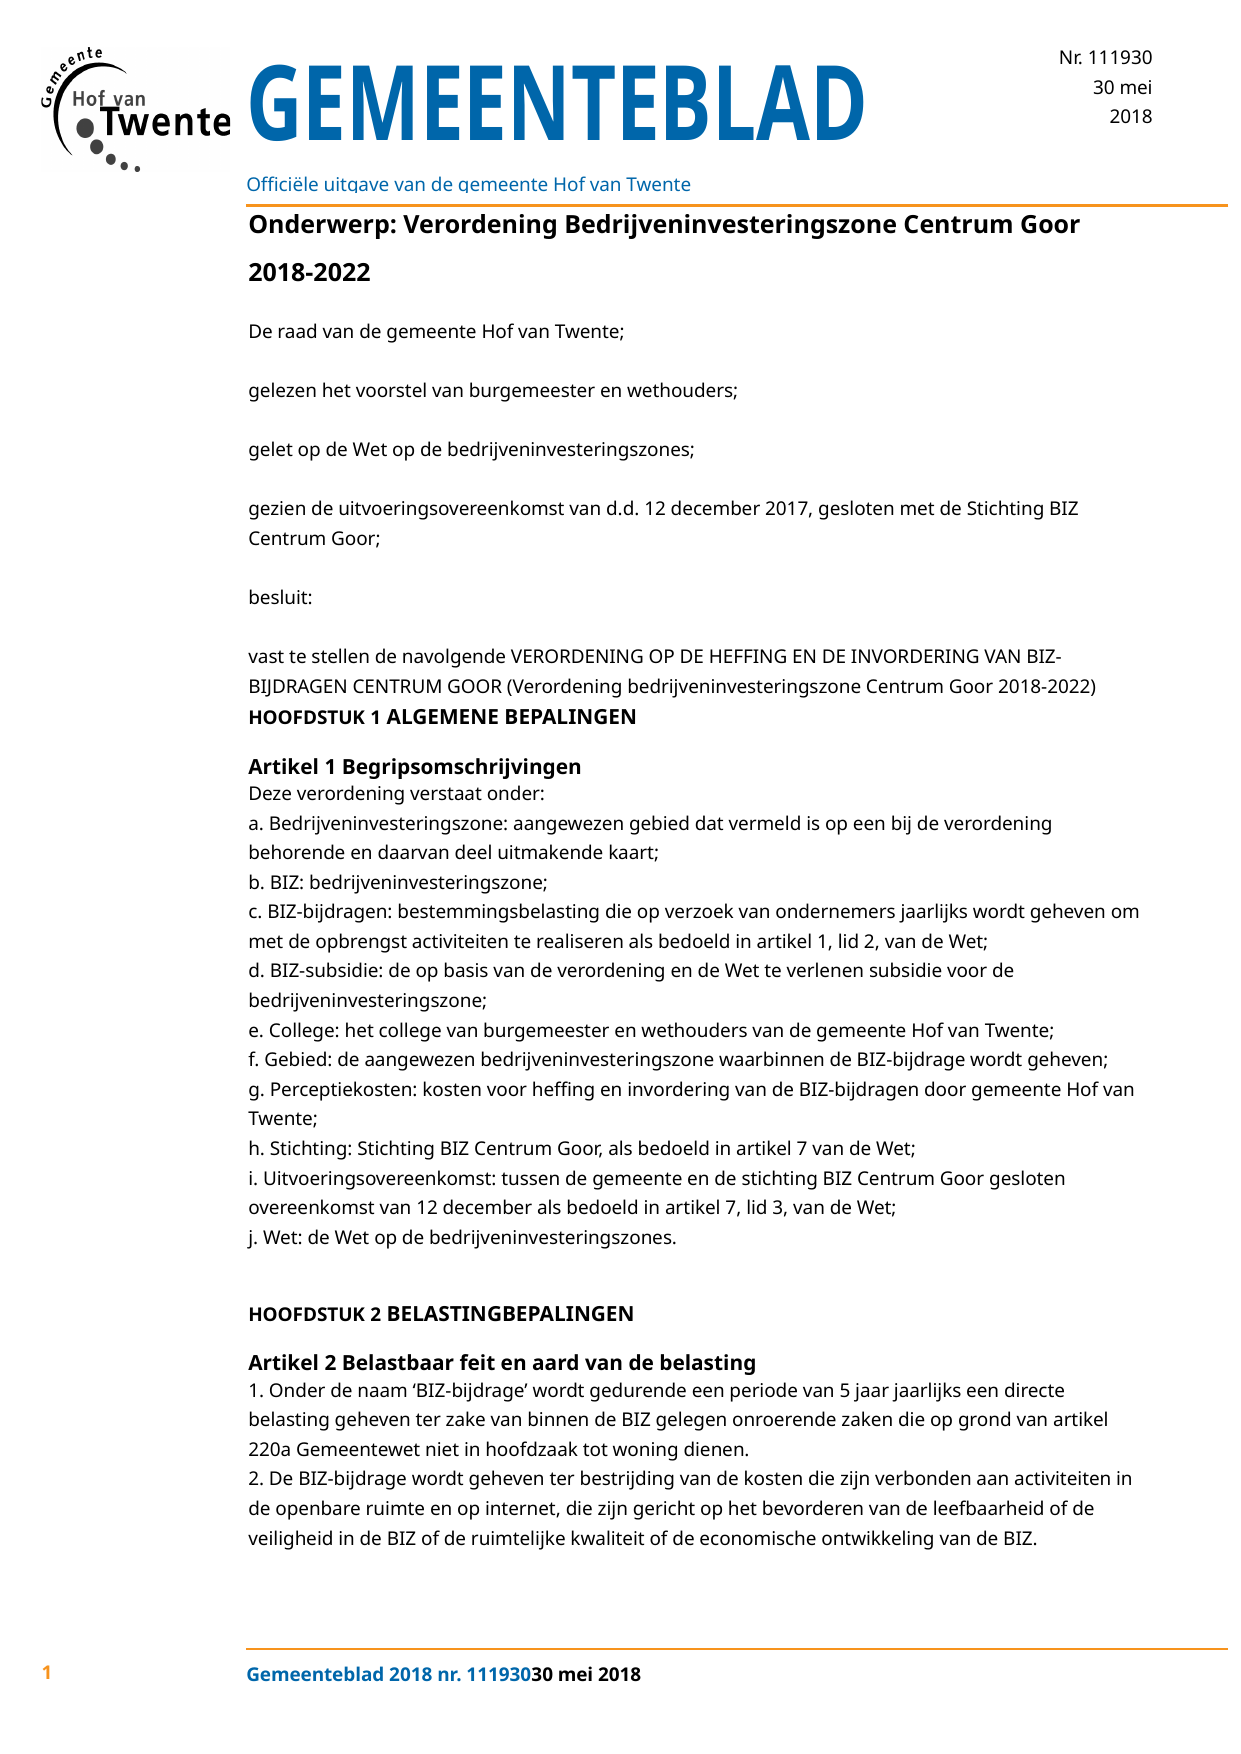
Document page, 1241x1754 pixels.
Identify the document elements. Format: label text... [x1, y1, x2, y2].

text gelet op de Wet op de bedrijveninvesteringszones; [248, 436, 1152, 462]
text g. Perceptiekosten: kosten voor heffing en invordering van de BIZ-bijdragen door gemeente Hof van Twente; [248, 1076, 1152, 1131]
picture [41, 47, 231, 172]
text a. Bedrijveninvesteringszone: aangewezen gebied dat vermeld is op een bij de verordening behorende en daarvan deel uitmakende kaart; [248, 810, 1152, 865]
text besluit: [248, 584, 1152, 610]
text c. BIZ-bijdragen: bestemmingsbelasting die op verzoek van ondernemers jaarlijks wordt geheven om met de opbrengst activiteiten te realiseren als bedoeld in artikel 1, lid 2, van de Wet; [248, 898, 1152, 954]
text i. Uitvoeringsovereenkomst: tussen de gemeente en de stichting BIZ Centrum Goor gesloten overeenkomst van 12 december als bedoeld in artikel 7, lid 3, van de Wet; [248, 1165, 1152, 1220]
text d. BIZ-subsidie: de op basis van de verordening en de Wet te verlenen subsidie voor de bedrijveninvesteringszone; [248, 958, 1152, 1013]
text e. College: het college van burgemeester en wethouders van de gemeente Hof van Twente; [248, 1017, 1152, 1043]
text b. BIZ: bedrijveninvesteringszone; [248, 869, 1152, 895]
text De raad van de gemeente Hof van Twente; [248, 318, 1152, 344]
text gezien de uitvoeringsovereenkomst van d.d. 12 december 2017, gesloten met de Stichting BIZ Centrum Goor; [248, 495, 1152, 551]
text j. Wet: de Wet op de bedrijveninvesteringszones. [248, 1224, 1152, 1250]
text 1. Onder de naam ‘BIZ-bijdrage’ wordt gedurende een periode van 5 jaar jaarlijks een directe belasting geheven ter zake van binnen de BIZ gelegen onroerende zaken die op grond van artikel 220a Gemeentewet niet in hoofdzaak tot woning dienen. [248, 1377, 1152, 1462]
text gelezen het voorstel van burgemeester en wethouders; [248, 377, 1152, 403]
text HOOFDSTUK 2 BELASTINGBEPALINGEN [248, 1299, 1152, 1328]
text vast te stellen de navolgende VERORDENING OP DE HEFFING EN DE INVORDERING VAN BIZ-BIJDRAGEN CENTRUM GOOR (Verordening bedrijveninvesteringszone Centrum Goor 2018-2022) [248, 643, 1152, 699]
text h. Stichting: Stichting BIZ Centrum Goor, als bedoeld in artikel 7 van de Wet; [248, 1135, 1152, 1161]
text Onderwerp: Verordening Bedrijveninvesteringszone Centrum Goor 2018-2022 [248, 207, 1152, 288]
text 2. De BIZ-bijdrage wordt geheven ter bestrijding van de kosten die zijn verbonden aan activiteiten in de openbare ruimte en op internet, die zijn gericht op het bevorderen van de leefbaarheid of de veiligheid in de BIZ of de ruimtelijke kwaliteit of de economische ontwikkeling van de BIZ. [248, 1466, 1152, 1551]
text f. Gebied: de aangewezen bedrijveninvesteringszone waarbinnen de BIZ-bijdrage wordt geheven; [248, 1046, 1152, 1072]
text HOOFDSTUK 1 ALGEMENE BEPALINGEN [248, 702, 1152, 731]
text Deze verordening verstaat onder: [248, 780, 1152, 806]
text Artikel 2 Belastbaar feit en aard van de belasting [248, 1348, 1152, 1377]
text Artikel 1 Begripsomschrijvingen [248, 752, 1152, 780]
